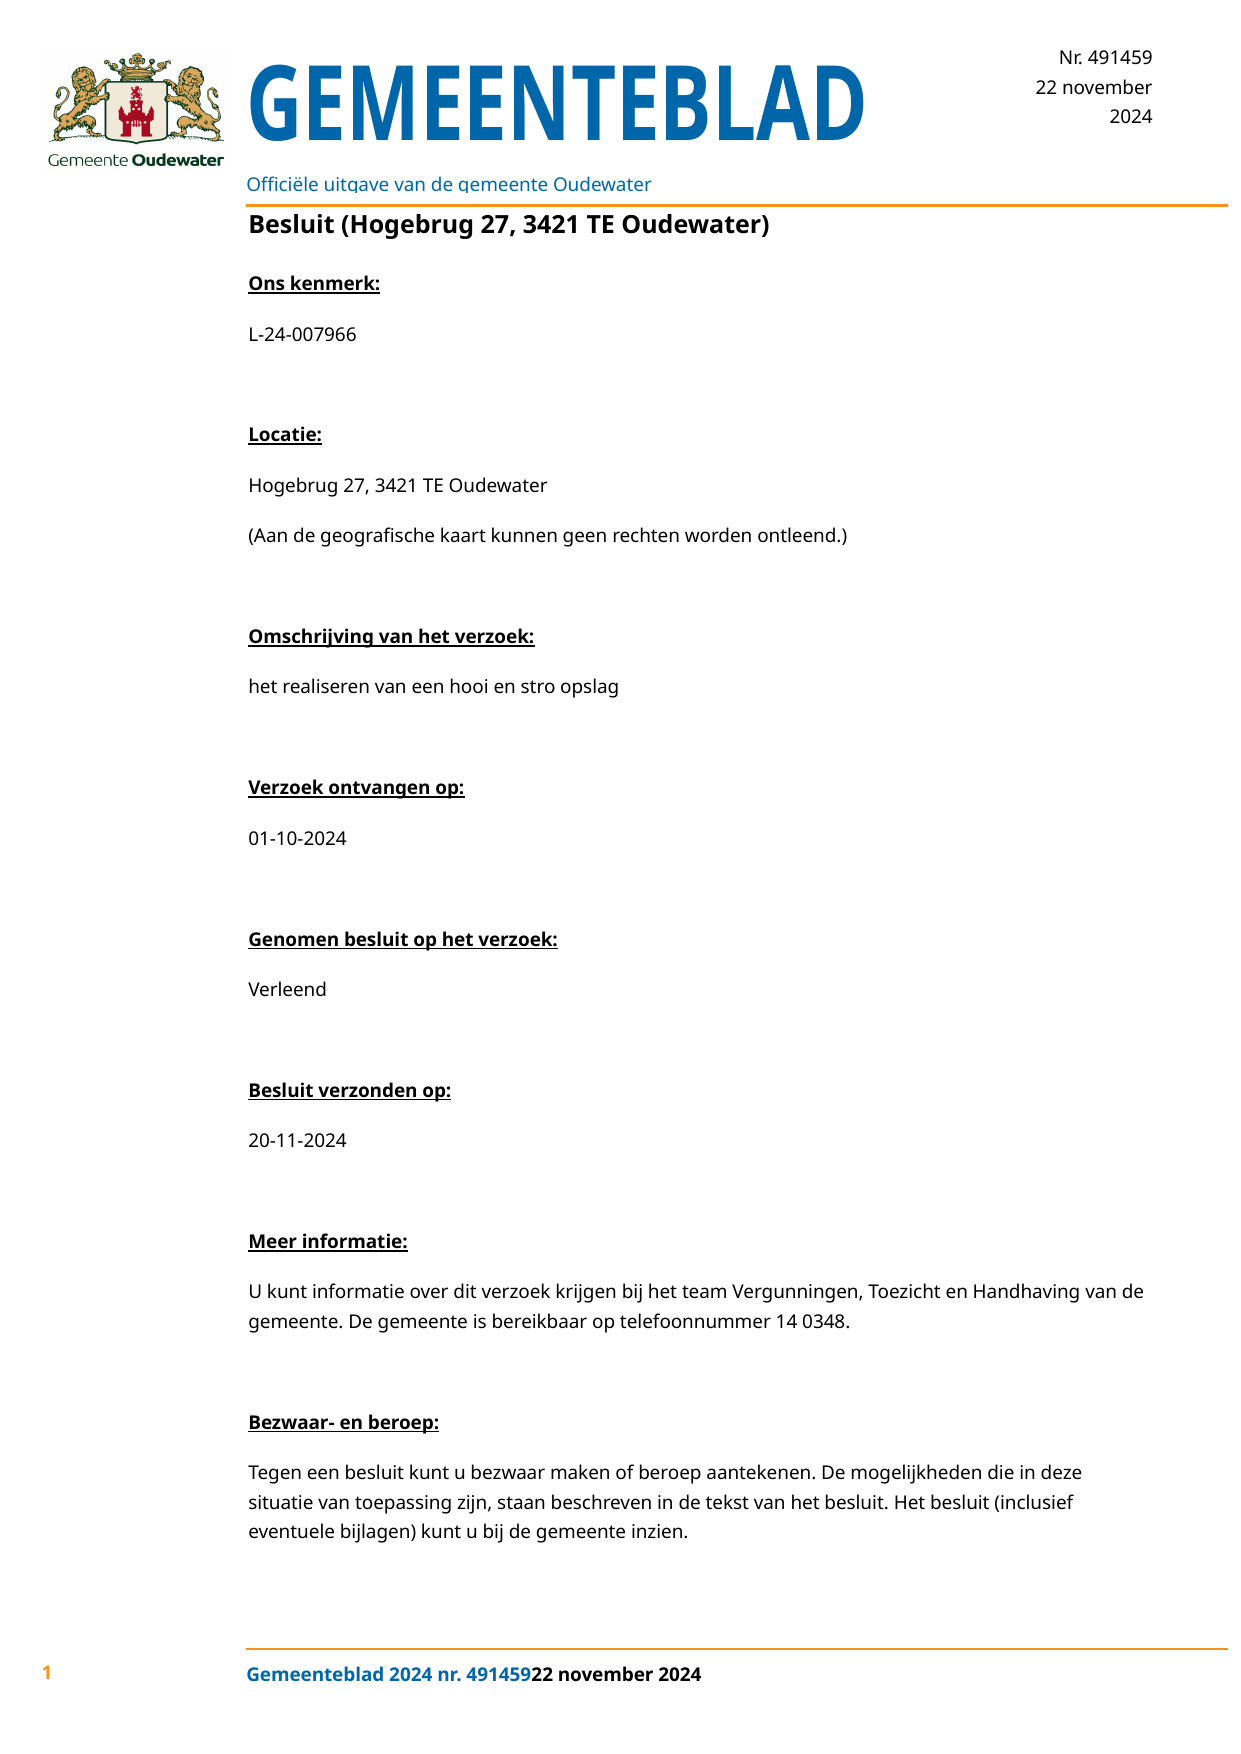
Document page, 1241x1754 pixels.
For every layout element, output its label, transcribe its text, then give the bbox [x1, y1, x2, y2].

text Genomen besluit op het verzoek: [248, 926, 1152, 951]
text Locatie: [248, 422, 1152, 447]
text (Aan de geografische kaart kunnen geen rechten worden ontleend.) [248, 522, 1152, 548]
text 01-10-2024 [248, 825, 1152, 851]
text Besluit (Hogebrug 27, 3421 TE Oudewater) [248, 207, 1152, 241]
text Tegen een besluit kunt u bezwaar maken of beroep aantekenen. De mogelijkheden die in deze situatie van toepassing zijn, staan beschreven in de tekst van het besluit. Het besluit (inclusief eventuele bijlagen) kunt u bij de gemeente inzien. [248, 1459, 1152, 1544]
text Bezwaar- en beroep: [248, 1409, 1152, 1435]
text Verzoek ontvangen op: [248, 774, 1152, 800]
picture [41, 47, 231, 172]
text U kunt informatie over dit verzoek krijgen bij het team Vergunningen, Toezicht en Handhaving van de gemeente. De gemeente is bereikbaar op telefoonnummer 14 0348. [248, 1279, 1152, 1334]
text Hogebrug 27, 3421 TE Oudewater [248, 472, 1152, 498]
text Besluit verzonden op: [248, 1077, 1152, 1103]
text Meer informatie: [248, 1228, 1152, 1254]
text het realiseren van een hooi en stro opslag [248, 674, 1152, 699]
text Verleend [248, 976, 1152, 1002]
text Omschrijving van het verzoek: [248, 623, 1152, 649]
text 20-11-2024 [248, 1127, 1152, 1153]
text Ons kenmerk: [248, 270, 1152, 296]
text L-24-007966 [248, 321, 1152, 346]
